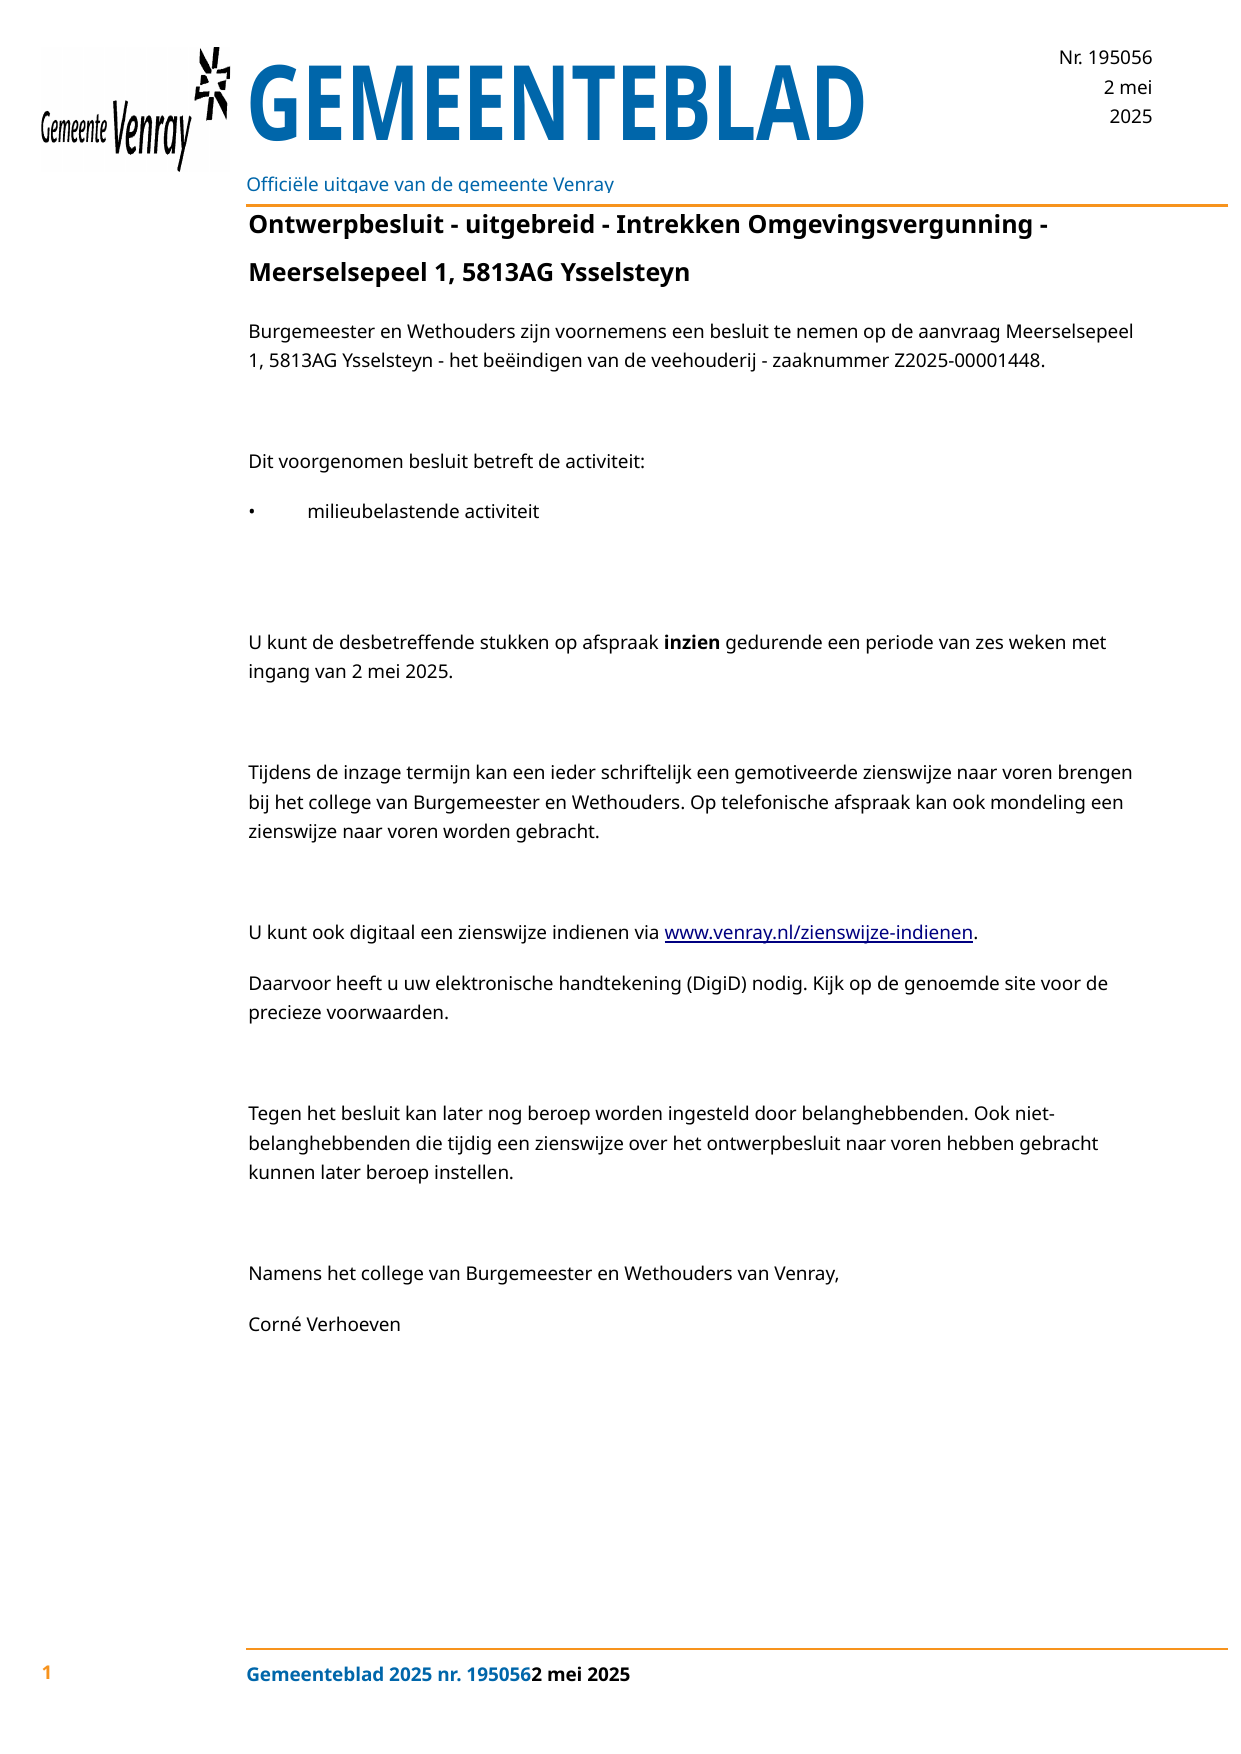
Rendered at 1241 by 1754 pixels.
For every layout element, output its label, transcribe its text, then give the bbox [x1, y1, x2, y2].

text Burgemeester en Wethouders zijn voornemens een besluit te nemen op de aanvraag Meerselsepeel 1, 5813AG Ysselsteyn - het beëindigen van de veehouderij - zaaknummer Z2025-00001448. [248, 318, 1152, 373]
list milieubelastende activiteit [248, 499, 1152, 524]
text Ontwerpbesluit - uitgebreid - Intrekken Omgevingsvergunning - Meerselsepeel 1, 5813AG Ysselsteyn [248, 207, 1152, 288]
text Daarvoor heeft u uw elektronische handtekening (DigiD) nodig. Kijk op de genoemde site voor de precieze voorwaarden. [248, 970, 1152, 1025]
text Namens het college van Burgemeester en Wethouders van Venray, [248, 1260, 1152, 1286]
text U kunt de desbetreffende stukken op afspraak inzien gedurende een periode van zes weken met ingang van 2 mei 2025. [248, 629, 1152, 684]
text Tegen het besluit kan later nog beroep worden ingesteld door belanghebbenden. Ook niet-belanghebbenden die tijdig een zienswijze over het ontwerpbesluit naar voren hebben gebracht kunnen later beroep instellen. [248, 1100, 1152, 1185]
picture [41, 47, 231, 172]
text U kunt ook digitaal een zienswijze indienen via www.venray.nl/zienswijze-indienen. [248, 919, 1152, 945]
text Corné Verhoeven [248, 1311, 1152, 1337]
text Dit voorgenomen besluit betreft de activiteit: [248, 448, 1152, 474]
text Tijdens de inzage termijn kan een ieder schriftelijk een gemotiveerde zienswijze naar voren brengen bij het college van Burgemeester en Wethouders. Op telefonische afspraak kan ook mondeling een zienswijze naar voren worden gebracht. [248, 759, 1152, 844]
